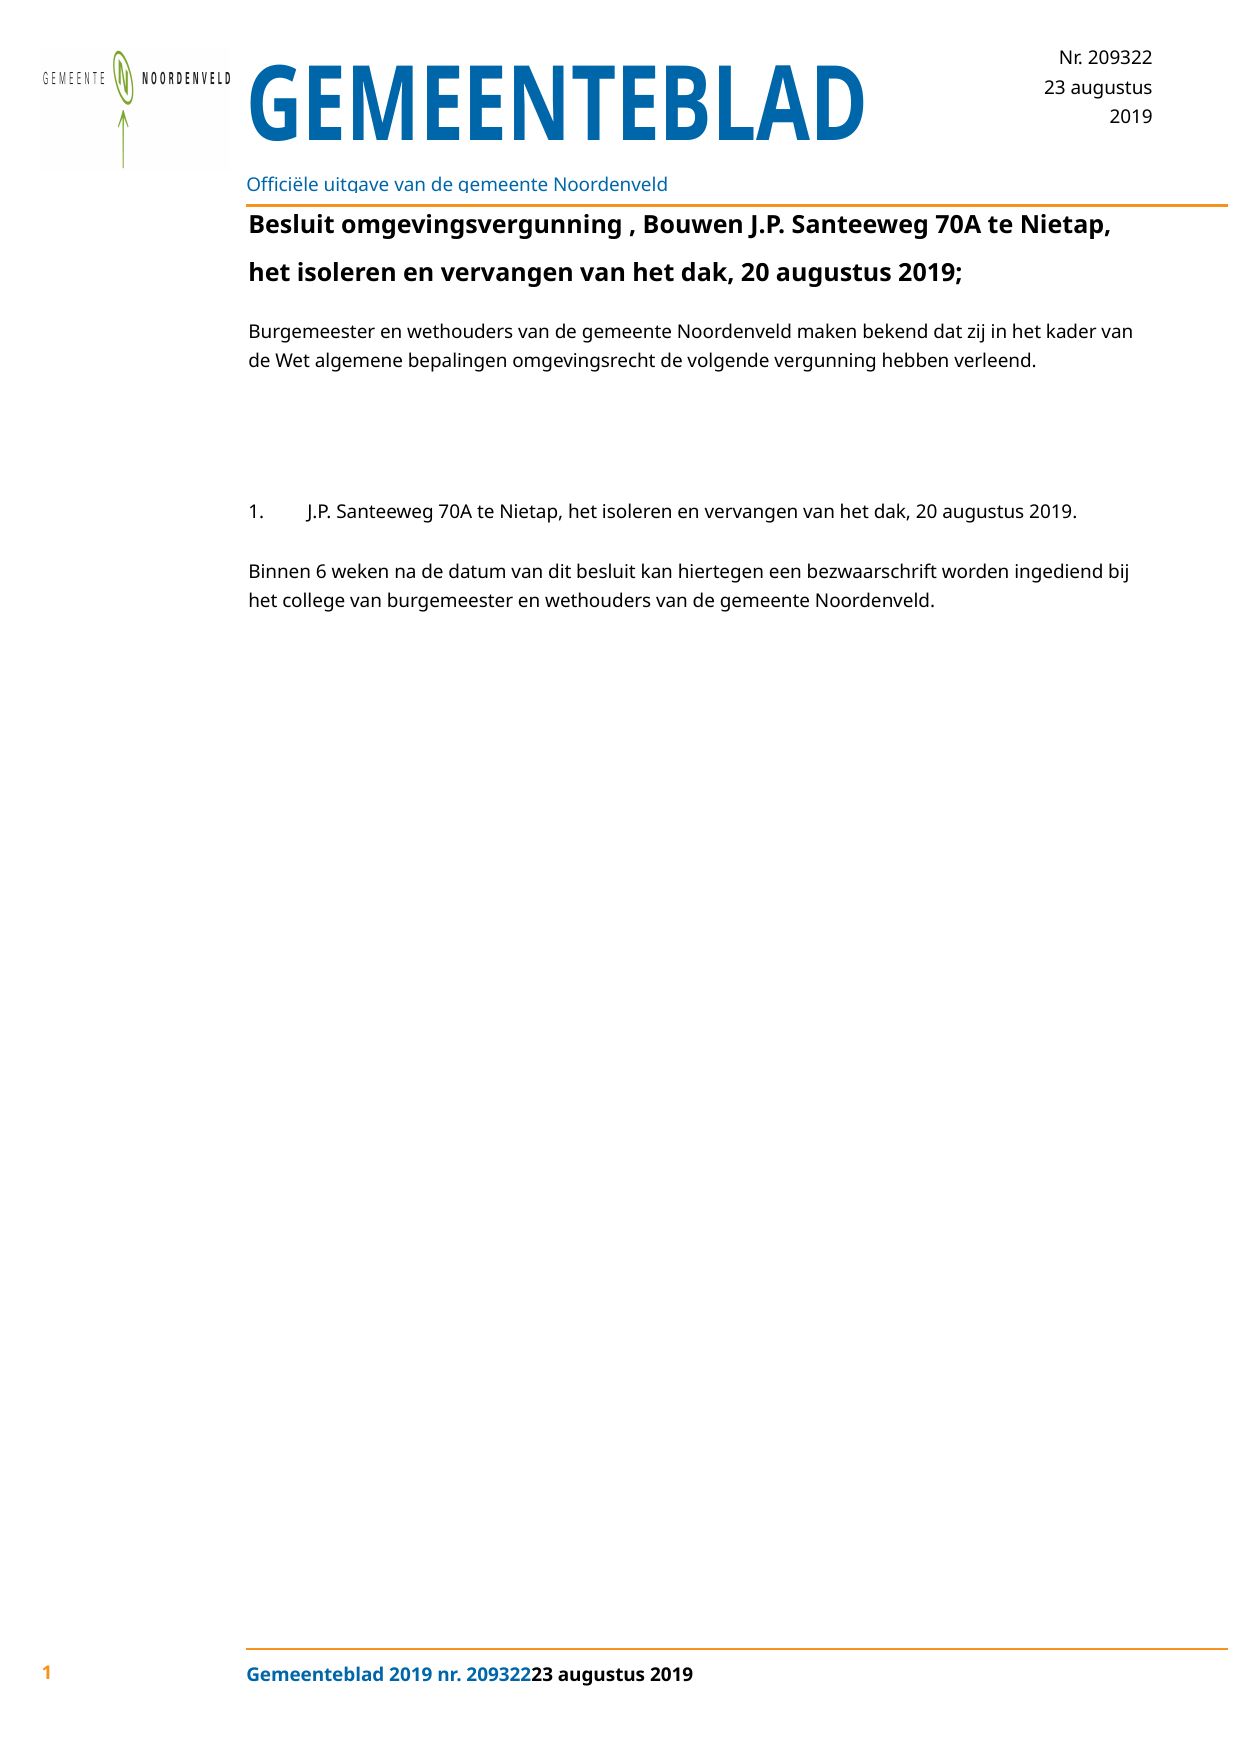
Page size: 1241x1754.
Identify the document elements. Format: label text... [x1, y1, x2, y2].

text Burgemeester en wethouders van de gemeente Noordenveld maken bekend dat zij in het kader van de Wet algemene bepalingen omgevingsrecht de volgende vergunning hebben verleend. [248, 318, 1152, 373]
text Binnen 6 weken na de datum van dit besluit kan hiertegen een bezwaarschrift worden ingediend bij het college van burgemeester en wethouders van de gemeente Noordenveld. [248, 558, 1152, 613]
picture [41, 47, 231, 172]
list J.P. Santeeweg 70A te Nietap, het isoleren en vervangen van het dak, 20 augustus 2019. [248, 499, 1152, 524]
text Besluit omgevingsvergunning , Bouwen J.P. Santeeweg 70A te Nietap, het isoleren en vervangen van het dak, 20 augustus 2019; [248, 207, 1152, 288]
